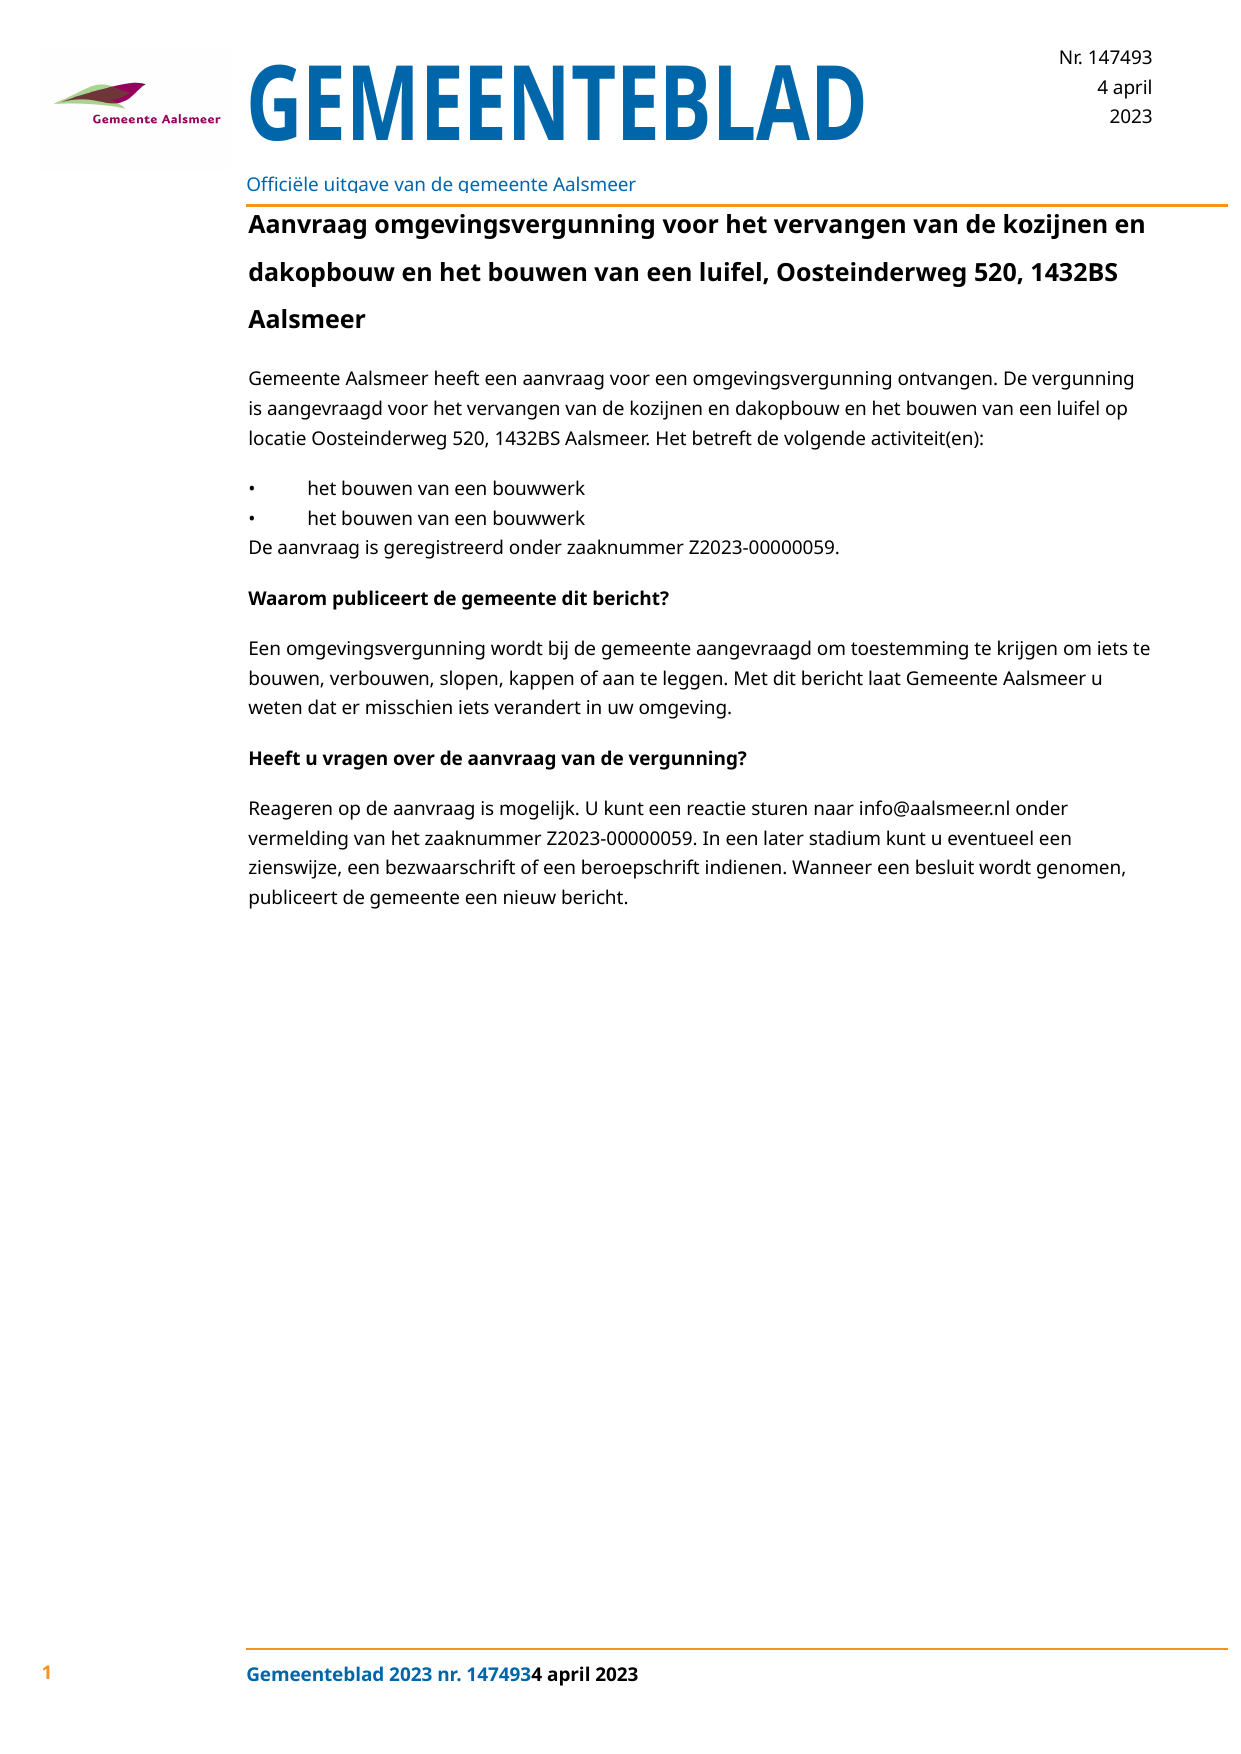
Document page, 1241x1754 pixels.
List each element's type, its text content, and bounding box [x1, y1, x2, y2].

text Heeft u vragen over de aanvraag van de vergunning? [248, 745, 1152, 770]
list het bouwen van een bouwwerk [248, 505, 1152, 530]
picture [41, 47, 231, 172]
list het bouwen van een bouwwerk [248, 475, 1152, 501]
text Een omgevingsvergunning wordt bij de gemeente aangevraagd om toestemming te krijgen om iets te bouwen, verbouwen, slopen, kappen of aan te leggen. Met dit bericht laat Gemeente Aalsmeer u weten dat er misschien iets verandert in uw omgeving. [248, 635, 1152, 720]
text Gemeente Aalsmeer heeft een aanvraag voor een omgevingsvergunning ontvangen. De vergunning is aangevraagd voor het vervangen van de kozijnen en dakopbouw en het bouwen van een luifel op locatie Oosteinderweg 520, 1432BS Aalsmeer. Het betreft de volgende activiteit(en): [248, 366, 1152, 450]
text De aanvraag is geregistreerd onder zaaknummer Z2023-00000059. [248, 534, 1152, 560]
text Waarom publiceert de gemeente dit bericht? [248, 585, 1152, 610]
text Reageren op de aanvraag is mogelijk. U kunt een reactie sturen naar info@aalsmeer.nl onder vermelding van het zaaknummer Z2023-00000059. In een later stadium kunt u eventueel een zienswijze, een bezwaarschrift of een beroepschrift indienen. Wanneer een besluit wordt genomen, publiceert de gemeente een nieuw bericht. [248, 795, 1152, 909]
text Aanvraag omgevingsvergunning voor het vervangen van de kozijnen en dakopbouw en het bouwen van een luifel, Oosteinderweg 520, 1432BS Aalsmeer [248, 207, 1152, 336]
